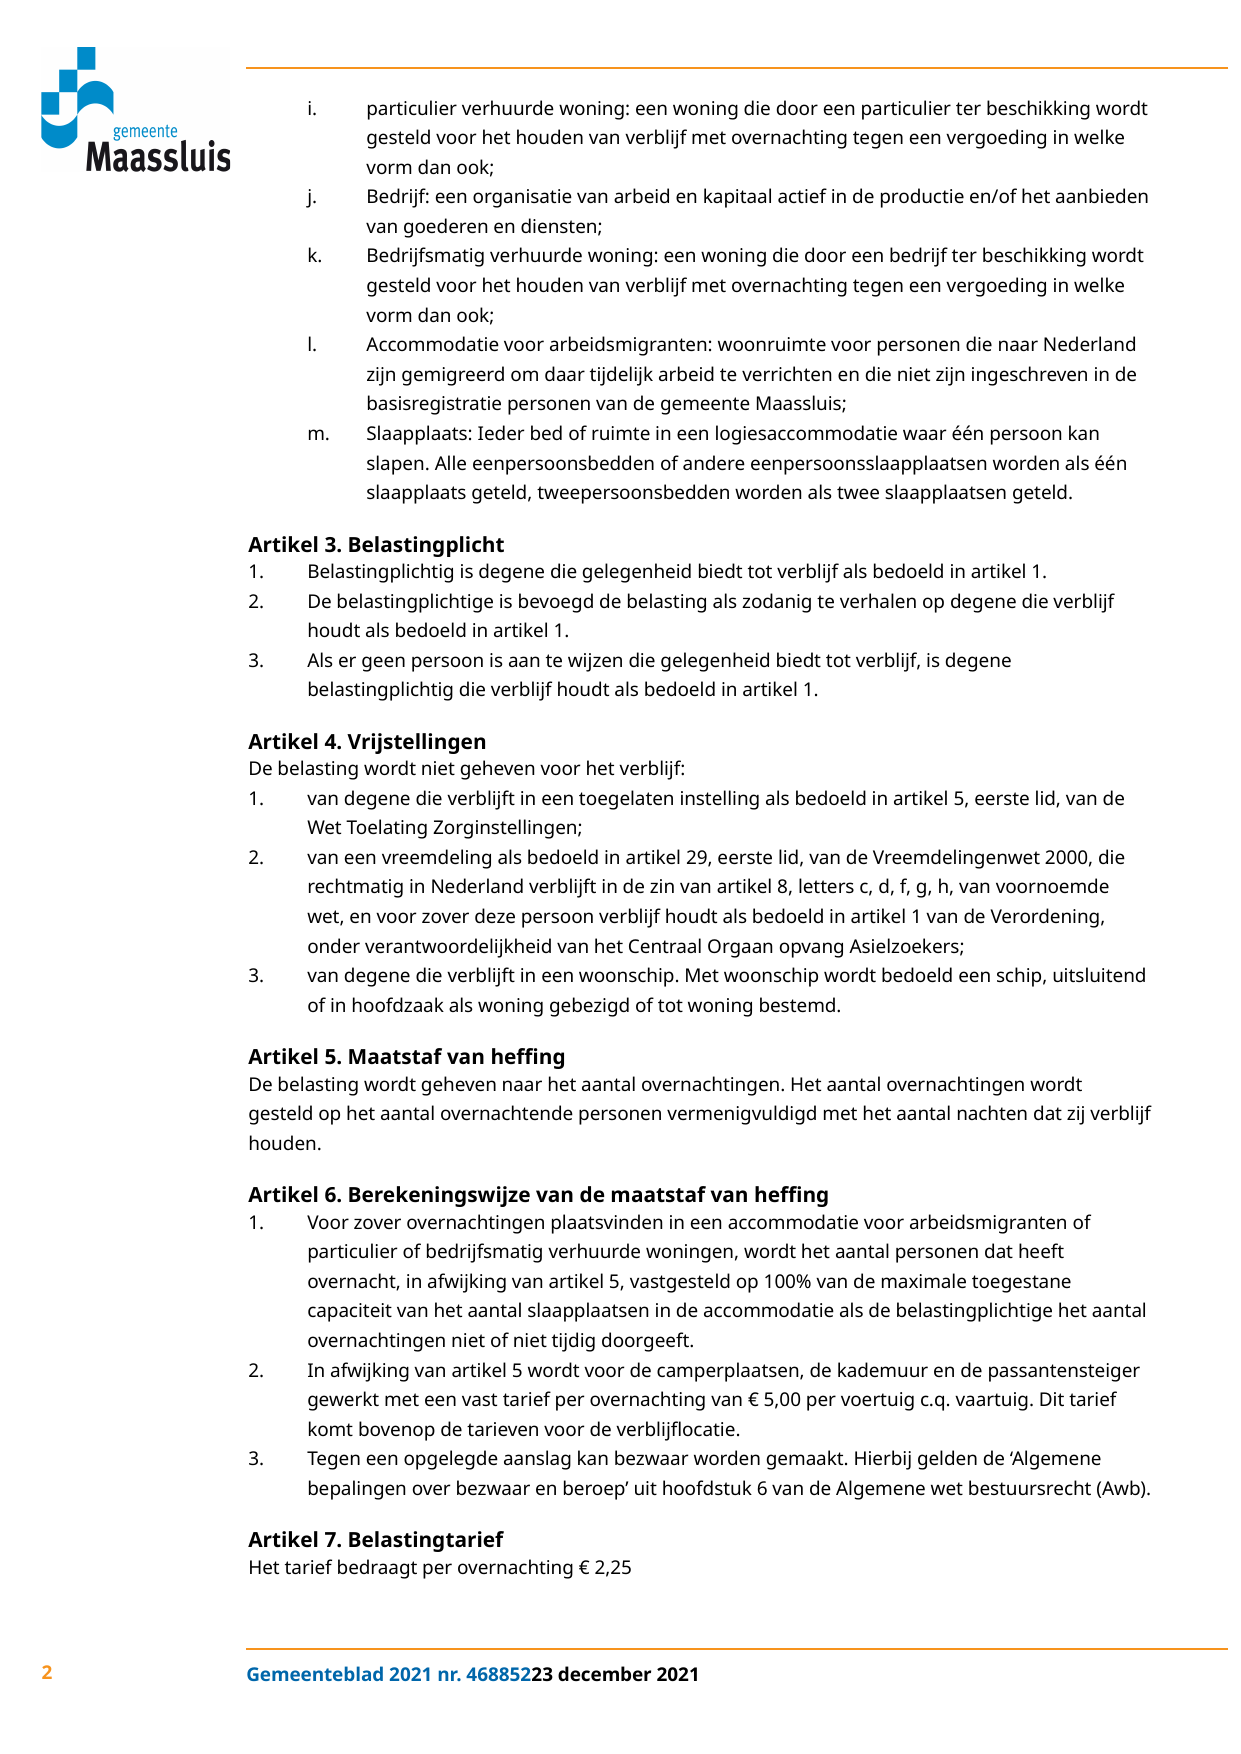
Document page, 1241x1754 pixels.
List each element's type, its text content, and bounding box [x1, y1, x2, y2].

text De belasting wordt geheven naar het aantal overnachtingen. Het aantal overnachtingen wordt gesteld op het aantal overnachtende personen vermenigvuldigd met het aantal nachten dat zij verblijf houden. [248, 1071, 1152, 1156]
list Tegen een opgelegde aanslag kan bezwaar worden gemaakt. Hierbij gelden de ‘Algemene bepalingen over bezwaar en beroep’ uit hoofdstuk 6 van de Algemene wet bestuursrecht (Awb). [248, 1446, 1152, 1501]
text Artikel 3. Belastingplicht [248, 530, 1152, 558]
picture [41, 47, 231, 172]
list Voor zover overnachtingen plaatsvinden in een accommodatie voor arbeidsmigranten of particulier of bedrijfsmatig verhuurde woningen, wordt het aantal personen dat heeft overnacht, in afwijking van artikel 5, vastgesteld op 100% van de maximale toegestane capaciteit van het aantal slaapplaatsen in de accommodatie als de belastingplichtige het aantal overnachtingen niet of niet tijdig doorgeeft. [248, 1209, 1152, 1353]
text De belasting wordt niet geheven voor het verblijf: [248, 755, 1152, 781]
list particulier verhuurde woning: een woning die door een particulier ter beschikking wordt gesteld voor het houden van verblijf met overnachting tegen een vergoeding in welke vorm dan ook; [307, 95, 1152, 180]
text Artikel 5. Maatstaf van heffing [248, 1042, 1152, 1071]
list In afwijking van artikel 5 wordt voor de camperplaatsen, de kademuur en de passantensteiger gewerkt met een vast tarief per overnachting van € 5,00 per voertuig c.q. vaartuig. Dit tarief komt bovenop de tarieven voor de verblijflocatie. [248, 1357, 1152, 1442]
text Artikel 6. Berekeningswijze van de maatstaf van heffing [248, 1181, 1152, 1209]
list Als er geen persoon is aan te wijzen die gelegenheid biedt tot verblijf, is degene belastingplichtig die verblijf houdt als bedoeld in artikel 1. [248, 647, 1152, 702]
text Artikel 7. Belastingtarief [248, 1526, 1152, 1554]
list van degene die verblijft in een woonschip. Met woonschip wordt bedoeld een schip, uitsluitend of in hoofdzaak als woning gebezigd of tot woning bestemd. [248, 962, 1152, 1018]
picture [41, 47, 77, 92]
list Bedrijfsmatig verhuurde woning: een woning die door een bedrijf ter beschikking wordt gesteld voor het houden van verblijf met overnachting tegen een vergoeding in welke vorm dan ook; [307, 243, 1152, 328]
list Slaapplaats: Ieder bed of ruimte in een logiesaccommodatie waar één persoon kan slapen. Alle eenpersoonsbedden of andere eenpersoonsslaapplaatsen worden als één slaapplaats geteld, tweepersoonsbedden worden als twee slaapplaatsen geteld. [307, 420, 1152, 505]
list van een vreemdeling als bedoeld in artikel 29, eerste lid, van de Vreemdelingenwet 2000, die rechtmatig in Nederland verblijft in de zin van artikel 8, letters c, d, f, g, h, van voornoemde wet, en voor zover deze persoon verblijf houdt als bedoeld in artikel 1 van de Verordening, onder verantwoordelijkheid van het Centraal Orgaan opvang Asielzoekers; [248, 844, 1152, 959]
list van degene die verblijft in een toegelaten instelling als bedoeld in artikel 5, eerste lid, van de Wet Toelating Zorginstellingen; [248, 785, 1152, 840]
list Accommodatie voor arbeidsmigranten: woonruimte voor personen die naar Nederland zijn gemigreerd om daar tijdelijk arbeid te verrichten en die niet zijn ingeschreven in de basisregistratie personen van de gemeente Maassluis; [307, 331, 1152, 416]
list Belastingplichtig is degene die gelegenheid biedt tot verblijf als bedoeld in artikel 1. [248, 558, 1152, 584]
list Bedrijf: een organisatie van arbeid en kapitaal actief in de productie en/of het aanbieden van goederen en diensten; [307, 183, 1152, 239]
text Artikel 4. Vrijstellingen [248, 727, 1152, 755]
text Het tarief bedraagt per overnachting € 2,25 [248, 1554, 1152, 1580]
list De belastingplichtige is bevoegd de belasting als zodanig te verhalen op degene die verblijf houdt als bedoeld in artikel 1. [248, 588, 1152, 643]
